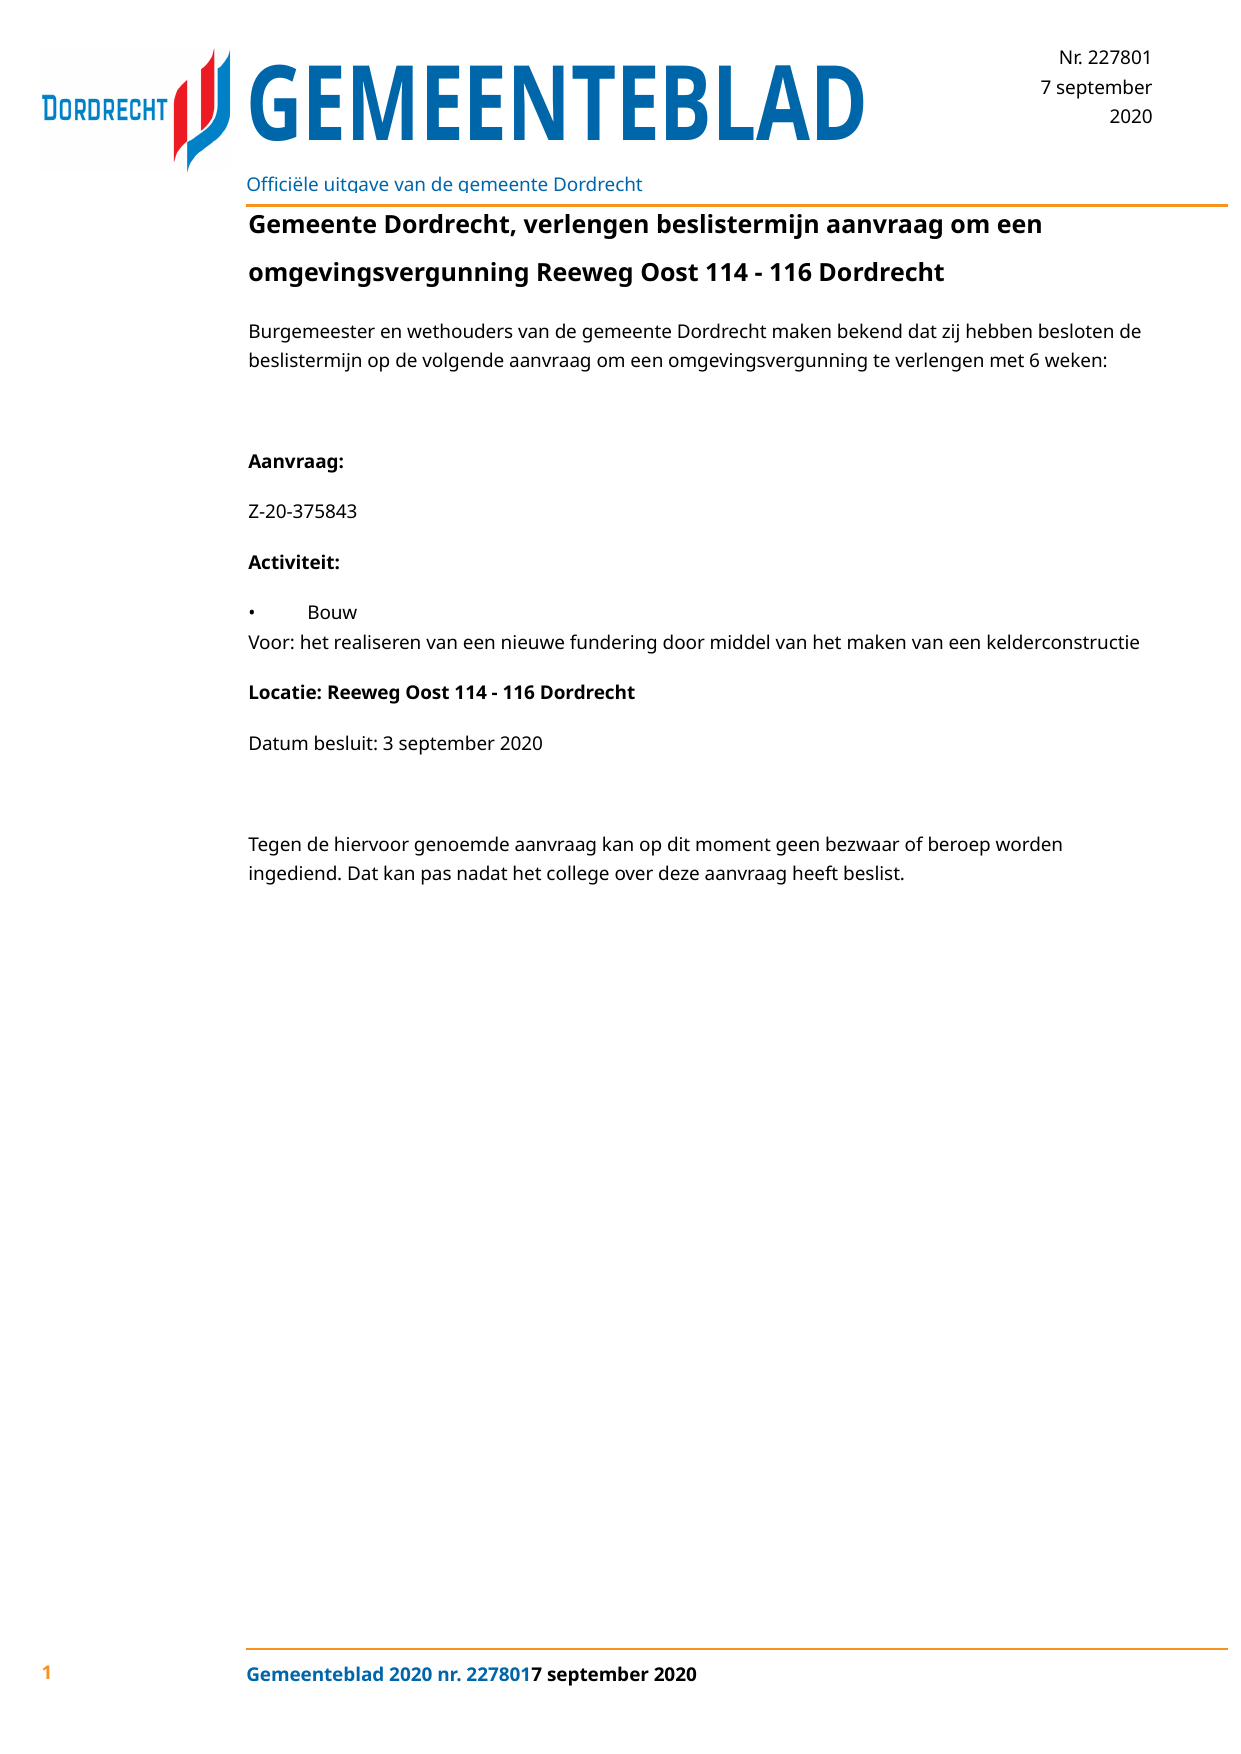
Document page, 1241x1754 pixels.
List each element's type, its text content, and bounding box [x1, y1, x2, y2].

text Burgemeester en wethouders van de gemeente Dordrecht maken bekend dat zij hebben besloten de beslistermijn op de volgende aanvraag om een omgevingsvergunning te verlengen met 6 weken: [248, 318, 1152, 373]
text Z-20-375843 [248, 499, 1152, 524]
text Aanvraag: [248, 448, 1152, 474]
list Bouw [248, 599, 1152, 625]
text Gemeente Dordrecht, verlengen beslistermijn aanvraag om een omgevingsvergunning Reeweg Oost 114 - 116 Dordrecht [248, 207, 1152, 288]
text Locatie: Reeweg Oost 114 - 116 Dordrecht [248, 679, 1152, 705]
picture [41, 47, 231, 172]
text Voor: het realiseren van een nieuwe fundering door middel van het maken van een kelderconstructie [248, 629, 1152, 655]
text Activiteit: [248, 549, 1152, 575]
text Tegen de hiervoor genoemde aanvraag kan op dit moment geen bezwaar of beroep worden ingediend. Dat kan pas nadat het college over deze aanvraag heeft beslist. [248, 831, 1152, 886]
text Datum besluit: 3 september 2020 [248, 730, 1152, 756]
